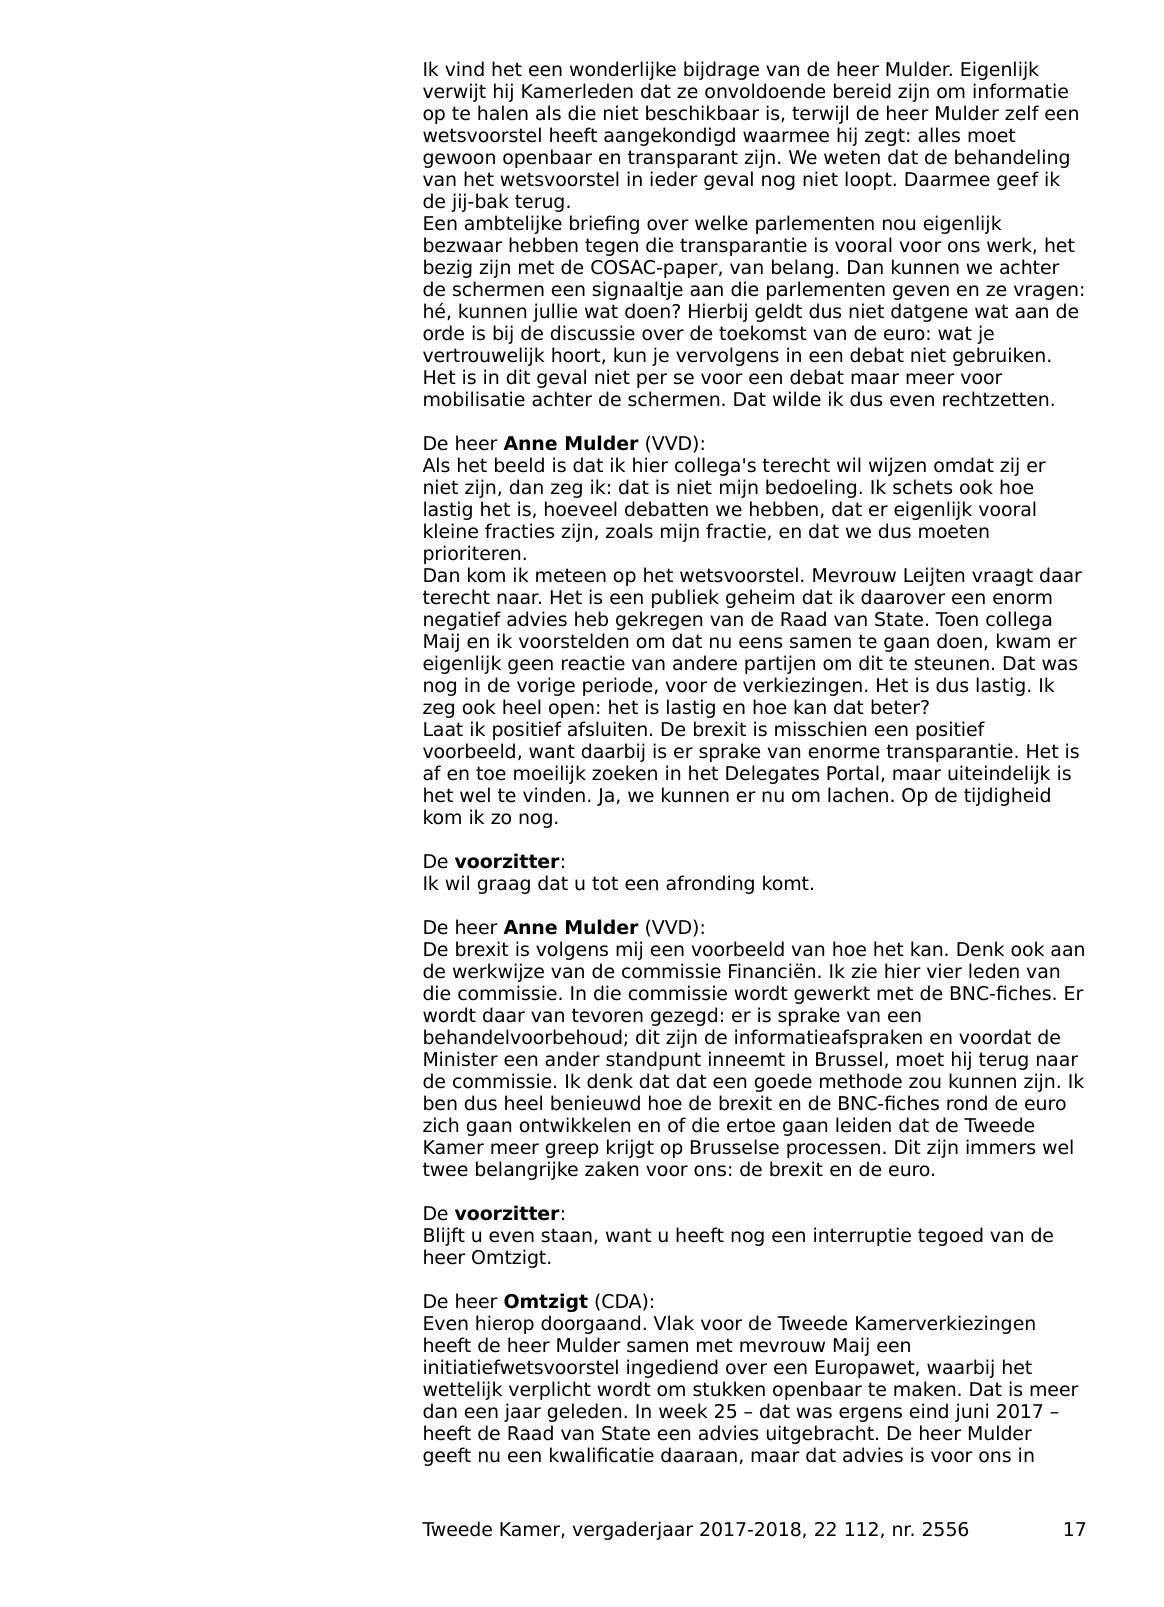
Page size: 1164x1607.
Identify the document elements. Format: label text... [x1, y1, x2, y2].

text Ik vind het een wonderlijke bijdrage van de heer Mulder. Eigenlijk verwijt hij Kamerleden dat ze onvoldoende bereid zijn om informatie op te halen als die niet beschikbaar is, terwijl de heer Mulder zelf een wetsvoorstel heeft aangekondigd waarmee hij zegt: alles moet gewoon openbaar en transparant zijn. We weten dat de behandeling van het wetsvoorstel in ieder geval nog niet loopt. Daarmee geef ik de jij-bak terug. [422, 59, 1087, 213]
text De voorzitter: [422, 1203, 1087, 1225]
text Even hierop doorgaand. Vlak voor de Tweede Kamerverkiezingen heeft de heer Mulder samen met mevrouw Maij een initiatiefwetsvoorstel ingediend over een Europawet, waarbij het wettelijk verplicht wordt om stukken openbaar te maken. Dat is meer dan een jaar geleden. In week 25 – dat was ergens eind juni 2017 – heeft de Raad van State een advies uitgebracht. De heer Mulder geeft nu een kwalificatie daaraan, maar dat advies is voor ons in [422, 1313, 1087, 1467]
text Een ambtelijke briefing over welke parlementen nou eigenlijk bezwaar hebben tegen die transparantie is vooral voor ons werk, het bezig zijn met de COSAC-paper, van belang. Dan kunnen we achter de schermen een signaaltje aan die parlementen geven en ze vragen: hé, kunnen jullie wat doen? Hierbij geldt dus niet datgene wat aan de orde is bij de discussie over de toekomst van de euro: wat je vertrouwelijk hoort, kun je vervolgens in een debat niet gebruiken. Het is in dit geval niet per se voor een debat maar meer voor mobilisatie achter de schermen. Dat wilde ik dus even rechtzetten. [422, 213, 1087, 411]
text De heer Omtzigt (CDA): [422, 1291, 1087, 1313]
text Ik wil graag dat u tot een afronding komt. [422, 873, 1087, 895]
text De voorzitter: [422, 851, 1087, 873]
text Laat ik positief afsluiten. De brexit is misschien een positief voorbeeld, want daarbij is er sprake van enorme transparantie. Het is af en toe moeilijk zoeken in het Delegates Portal, maar uiteindelijk is het wel te vinden. Ja, we kunnen er nu om lachen. Op de tijdigheid kom ik zo nog. [422, 719, 1087, 828]
text Als het beeld is dat ik hier collega's terecht wil wijzen omdat zij er niet zijn, dan zeg ik: dat is niet mijn bedoeling. Ik schets ook hoe lastig het is, hoeveel debatten we hebben, dat er eigenlijk vooral kleine fracties zijn, zoals mijn fractie, en dat we dus moeten prioriteren. [422, 455, 1087, 565]
text De heer Anne Mulder (VVD): [422, 433, 1087, 455]
text Dan kom ik meteen op het wetsvoorstel. Mevrouw Leijten vraagt daar terecht naar. Het is een publiek geheim dat ik daarover een enorm negatief advies heb gekregen van de Raad van State. Toen collega Maij en ik voorstelden om dat nu eens samen te gaan doen, kwam er eigenlijk geen reactie van andere partijen om dit te steunen. Dat was nog in de vorige periode, voor de verkiezingen. Het is dus lastig. Ik zeg ook heel open: het is lastig en hoe kan dat beter? [422, 565, 1087, 719]
text De brexit is volgens mij een voorbeeld van hoe het kan. Denk ook aan de werkwijze van de commissie Financiën. Ik zie hier vier leden van die commissie. In die commissie wordt gewerkt met de BNC-fiches. Er wordt daar van tevoren gezegd: er is sprake van een behandelvoorbehoud; dit zijn de informatieafspraken en voordat de Minister een ander standpunt inneemt in Brussel, moet hij terug naar de commissie. Ik denk dat dat een goede methode zou kunnen zijn. Ik ben dus heel benieuwd hoe de brexit en de BNC-fiches rond de euro zich gaan ontwikkelen en of die ertoe gaan leiden dat de Tweede Kamer meer greep krijgt op Brusselse processen. Dit zijn immers wel twee belangrijke zaken voor ons: de brexit en de euro. [422, 939, 1087, 1181]
text De heer Anne Mulder (VVD): [422, 917, 1087, 939]
text Blijft u even staan, want u heeft nog een interruptie tegoed van de heer Omtzigt. [422, 1225, 1087, 1269]
